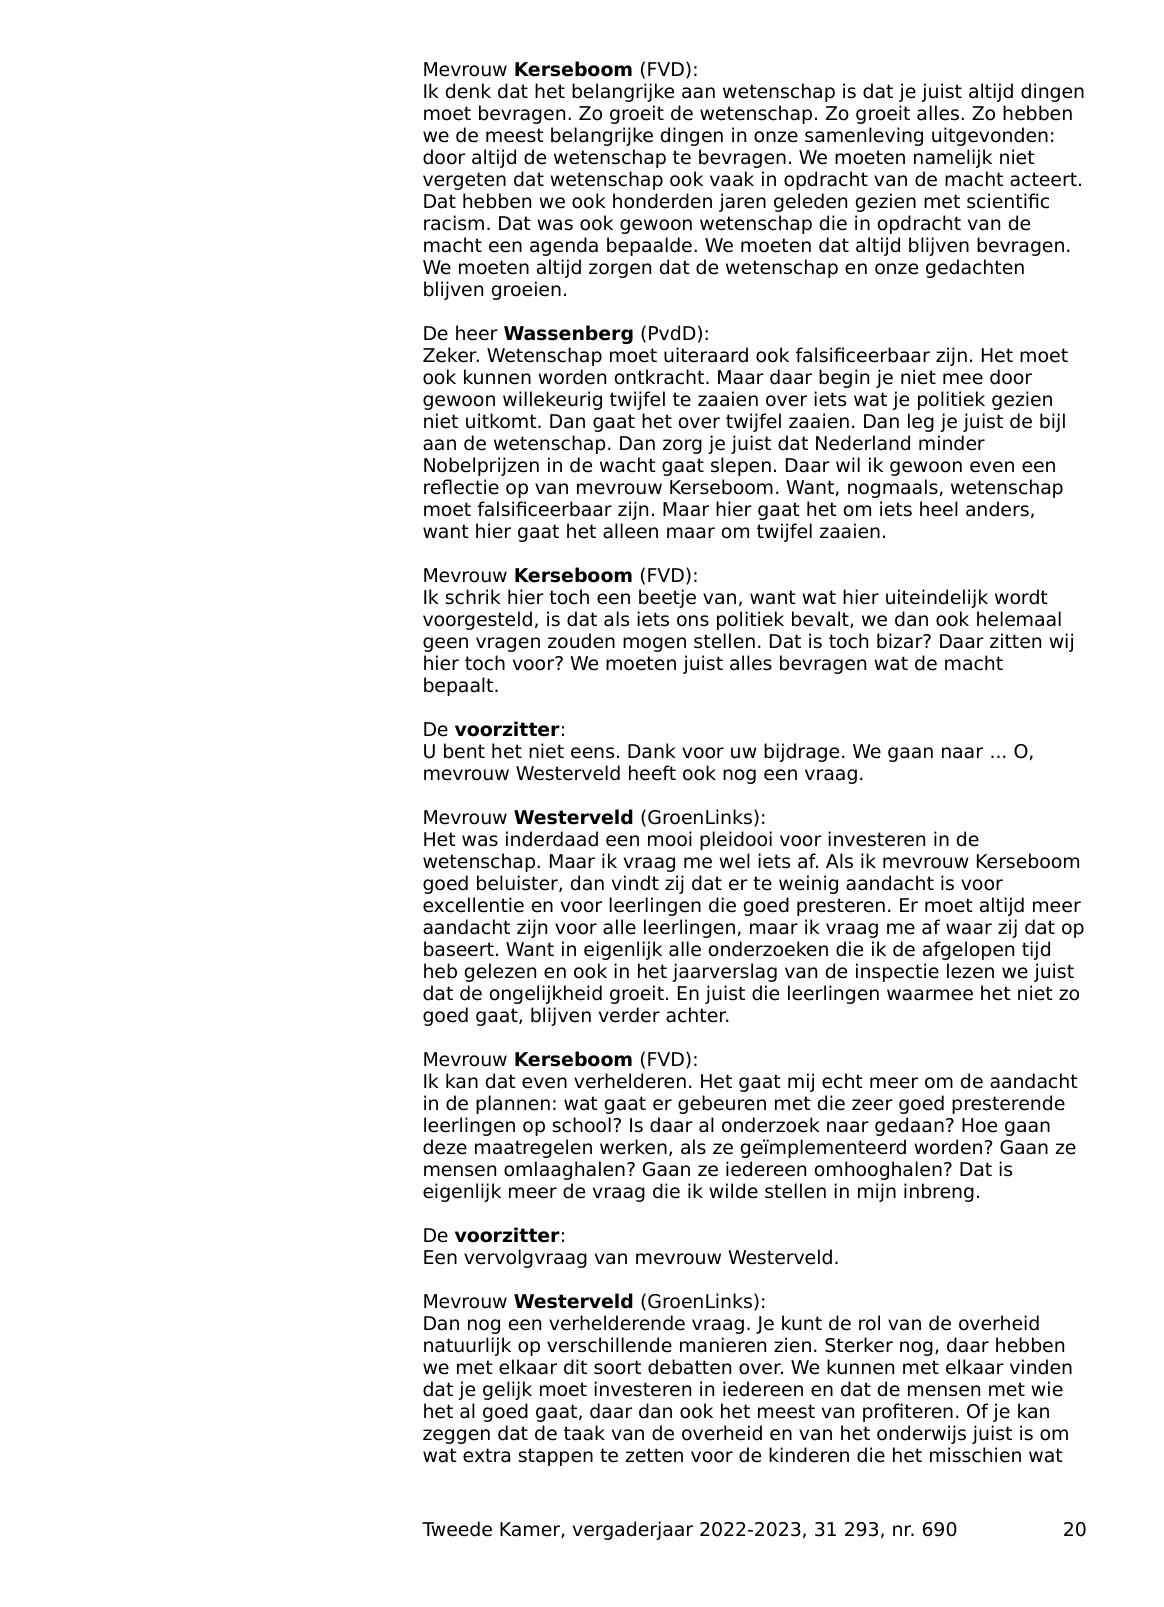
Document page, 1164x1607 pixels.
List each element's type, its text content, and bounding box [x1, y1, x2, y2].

text Een vervolgvraag van mevrouw Westerveld. [422, 1247, 1087, 1269]
text U bent het niet eens. Dank voor uw bijdrage. We gaan naar ... O, mevrouw Westerveld heeft ook nog een vraag. [422, 741, 1087, 785]
text Mevrouw Kerseboom (FVD): [422, 59, 1087, 81]
text Zeker. Wetenschap moet uiteraard ook falsificeerbaar zijn. Het moet ook kunnen worden ontkracht. Maar daar begin je niet mee door gewoon willekeurig twijfel te zaaien over iets wat je politiek gezien niet uitkomt. Dan gaat het over twijfel zaaien. Dan leg je juist de bijl aan de wetenschap. Dan zorg je juist dat Nederland minder Nobelprijzen in de wacht gaat slepen. Daar wil ik gewoon even een reflectie op van mevrouw Kerseboom. Want, nogmaals, wetenschap moet falsificeerbaar zijn. Maar hier gaat het om iets heel anders, want hier gaat het alleen maar om twijfel zaaien. [422, 345, 1087, 543]
text Mevrouw Kerseboom (FVD): [422, 565, 1087, 587]
text Dan nog een verhelderende vraag. Je kunt de rol van de overheid natuurlijk op verschillende manieren zien. Sterker nog, daar hebben we met elkaar dit soort debatten over. We kunnen met elkaar vinden dat je gelijk moet investeren in iedereen en dat de mensen met wie het al goed gaat, daar dan ook het meest van profiteren. Of je kan zeggen dat de taak van de overheid en van het onderwijs juist is om wat extra stappen te zetten voor de kinderen die het misschien wat [422, 1313, 1087, 1467]
text Mevrouw Westerveld (GroenLinks): [422, 1291, 1087, 1313]
text Ik schrik hier toch een beetje van, want wat hier uiteindelijk wordt voorgesteld, is dat als iets ons politiek bevalt, we dan ook helemaal geen vragen zouden mogen stellen. Dat is toch bizar? Daar zitten wij hier toch voor? We moeten juist alles bevragen wat de macht bepaalt. [422, 587, 1087, 697]
text De voorzitter: [422, 719, 1087, 741]
text Mevrouw Westerveld (GroenLinks): [422, 807, 1087, 829]
text Mevrouw Kerseboom (FVD): [422, 1049, 1087, 1071]
text Ik denk dat het belangrijke aan wetenschap is dat je juist altijd dingen moet bevragen. Zo groeit de wetenschap. Zo groeit alles. Zo hebben we de meest belangrijke dingen in onze samenleving uitgevonden: door altijd de wetenschap te bevragen. We moeten namelijk niet vergeten dat wetenschap ook vaak in opdracht van de macht acteert. Dat hebben we ook honderden jaren geleden gezien met scientific racism. Dat was ook gewoon wetenschap die in opdracht van de macht een agenda bepaalde. We moeten dat altijd blijven bevragen. We moeten altijd zorgen dat de wetenschap en onze gedachten blijven groeien. [422, 81, 1087, 301]
text Ik kan dat even verhelderen. Het gaat mij echt meer om de aandacht in de plannen: wat gaat er gebeuren met die zeer goed presterende leerlingen op school? Is daar al onderzoek naar gedaan? Hoe gaan deze maatregelen werken, als ze geïmplementeerd worden? Gaan ze mensen omlaaghalen? Gaan ze iedereen omhooghalen? Dat is eigenlijk meer de vraag die ik wilde stellen in mijn inbreng. [422, 1071, 1087, 1203]
text De voorzitter: [422, 1225, 1087, 1247]
text De heer Wassenberg (PvdD): [422, 323, 1087, 345]
text Het was inderdaad een mooi pleidooi voor investeren in de wetenschap. Maar ik vraag me wel iets af. Als ik mevrouw Kerseboom goed beluister, dan vindt zij dat er te weinig aandacht is voor excellentie en voor leerlingen die goed presteren. Er moet altijd meer aandacht zijn voor alle leerlingen, maar ik vraag me af waar zij dat op baseert. Want in eigenlijk alle onderzoeken die ik de afgelopen tijd heb gelezen en ook in het jaarverslag van de inspectie lezen we juist dat de ongelijkheid groeit. En juist die leerlingen waarmee het niet zo goed gaat, blijven verder achter. [422, 829, 1087, 1027]
